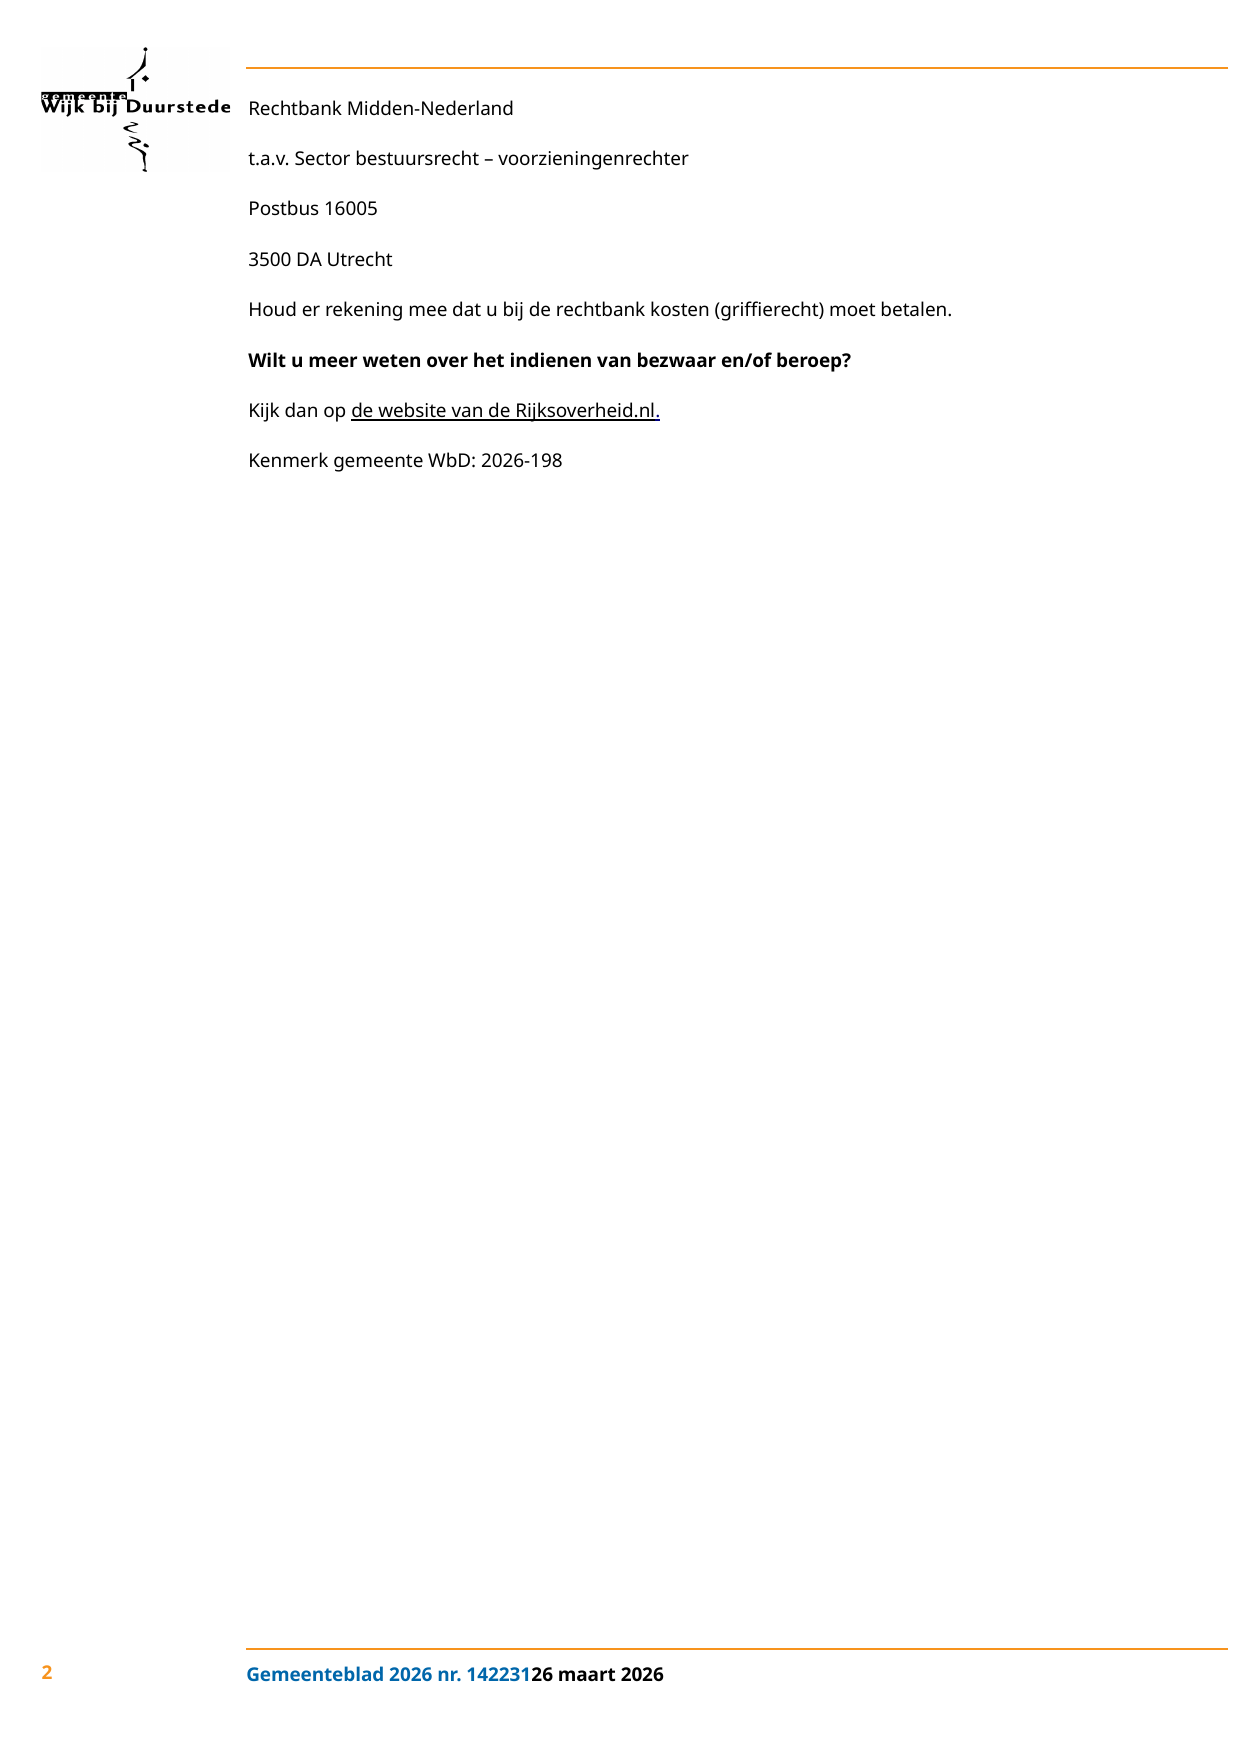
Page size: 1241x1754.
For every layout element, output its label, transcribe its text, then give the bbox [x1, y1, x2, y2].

text Postbus 16005 [248, 196, 1152, 221]
text Rechtbank Midden-Nederland [248, 95, 1152, 121]
text Wilt u meer weten over het indienen van bezwaar en/of beroep? [248, 347, 1152, 373]
text t.a.v. Sector bestuursrecht – voorzieningenrechter [248, 145, 1152, 171]
text 3500 DA Utrecht [248, 246, 1152, 272]
text Kenmerk gemeente WbD: 2026-198 [248, 448, 1152, 473]
text Houd er rekening mee dat u bij de rechtbank kosten (griffierecht) moet betalen. [248, 296, 1152, 322]
picture [41, 47, 231, 172]
text Kijk dan op de website van de Rijksoverheid.nl. [248, 397, 1152, 423]
